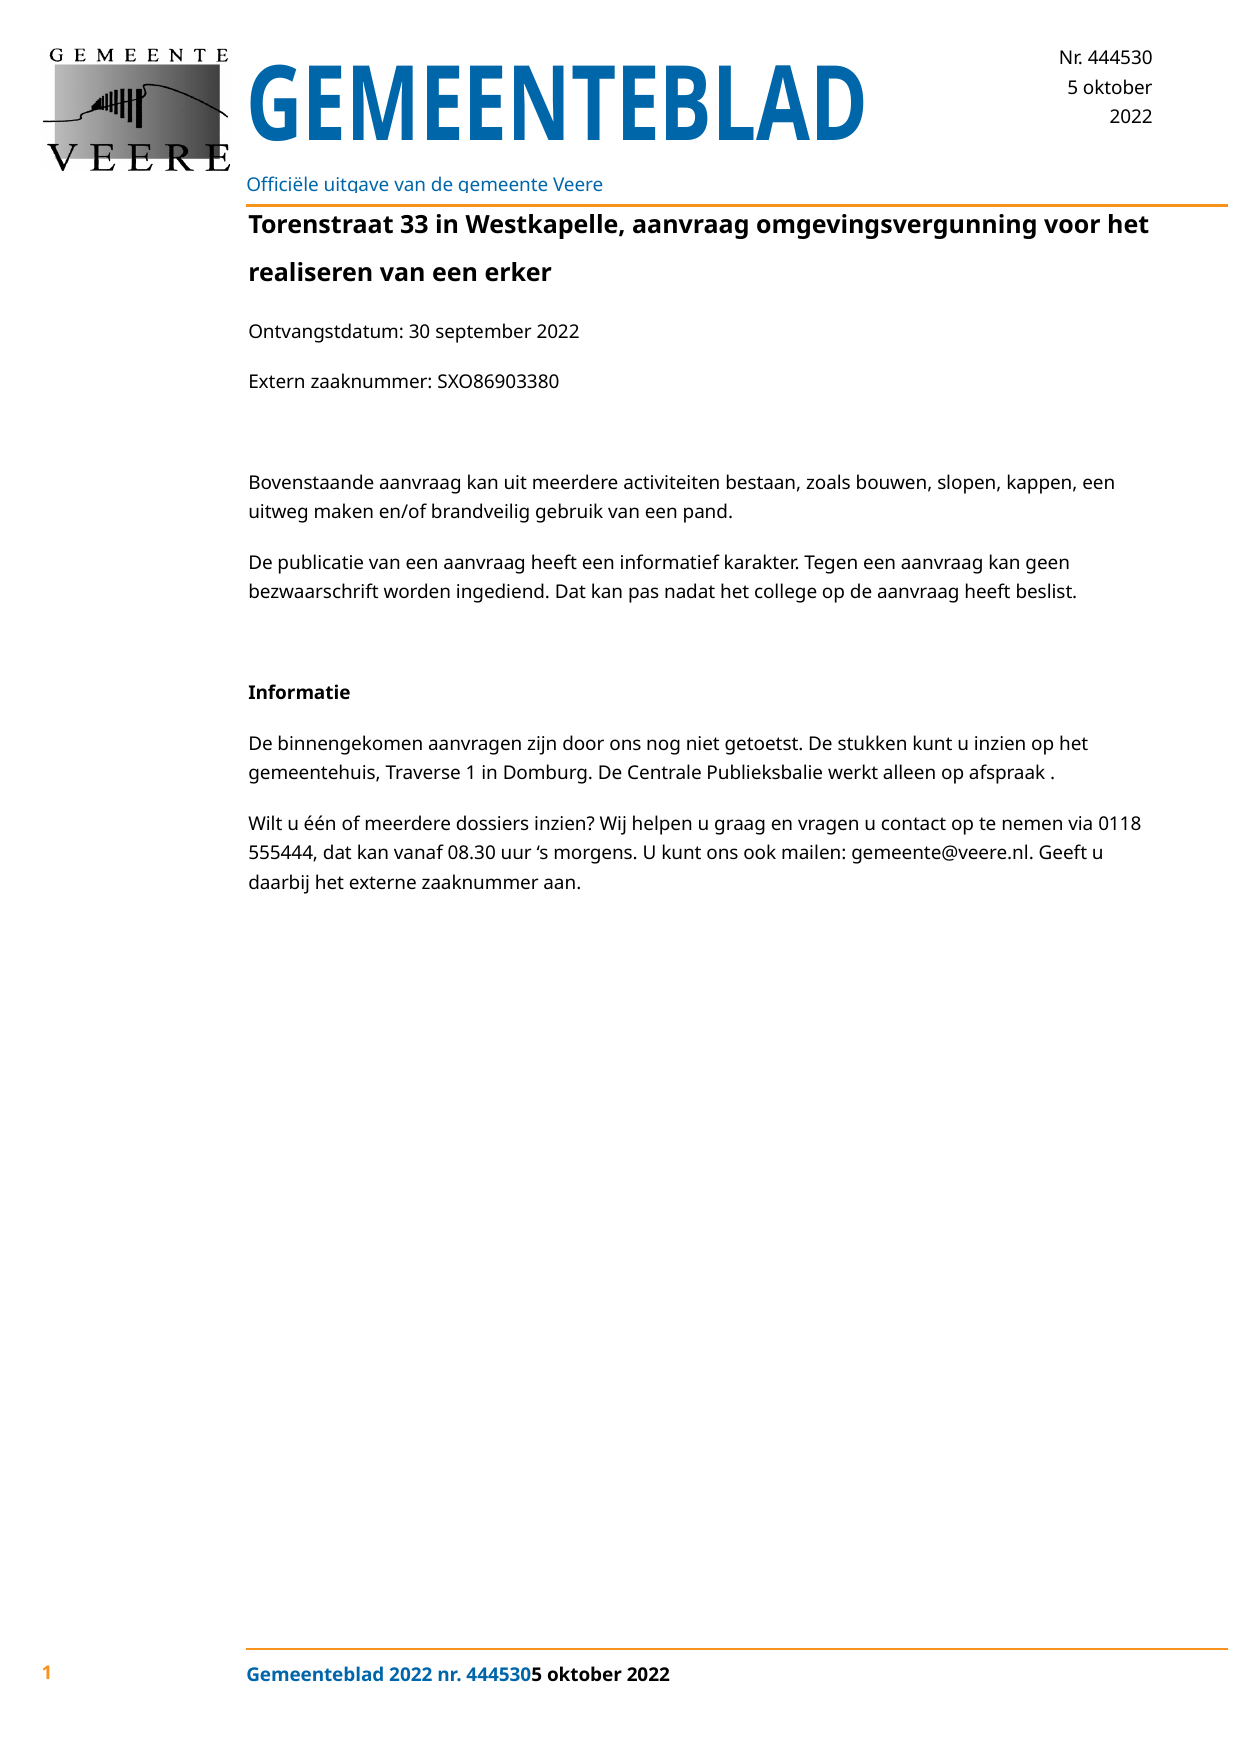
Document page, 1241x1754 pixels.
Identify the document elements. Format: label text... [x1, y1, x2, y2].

text Ontvangstdatum: 30 september 2022 [248, 318, 1152, 344]
text Informatie [248, 679, 1152, 705]
text Extern zaaknummer: SXO86903380 [248, 368, 1152, 394]
text De publicatie van een aanvraag heeft een informatief karakter. Tegen een aanvraag kan geen bezwaarschrift worden ingediend. Dat kan pas nadat het college op de aanvraag heeft beslist. [248, 549, 1152, 604]
text Torenstraat 33 in Westkapelle, aanvraag omgevingsvergunning voor het realiseren van een erker [248, 207, 1152, 288]
picture [41, 47, 231, 172]
text Bovenstaande aanvraag kan uit meerdere activiteiten bestaan, zoals bouwen, slopen, kappen, een uitweg maken en/of brandveilig gebruik van een pand. [248, 469, 1152, 524]
text Wilt u één of meerdere dossiers inzien? Wij helpen u graag en vragen u contact op te nemen via 0118 555444, dat kan vanaf 08.30 uur ‘s morgens. U kunt ons ook mailen: gemeente@veere.nl. Geeft u daarbij het externe zaaknummer aan. [248, 810, 1152, 895]
text De binnengekomen aanvragen zijn door ons nog niet getoetst. De stukken kunt u inzien op het gemeentehuis, Traverse 1 in Domburg. De Centrale Publieksbalie werkt alleen op afspraak . [248, 730, 1152, 785]
